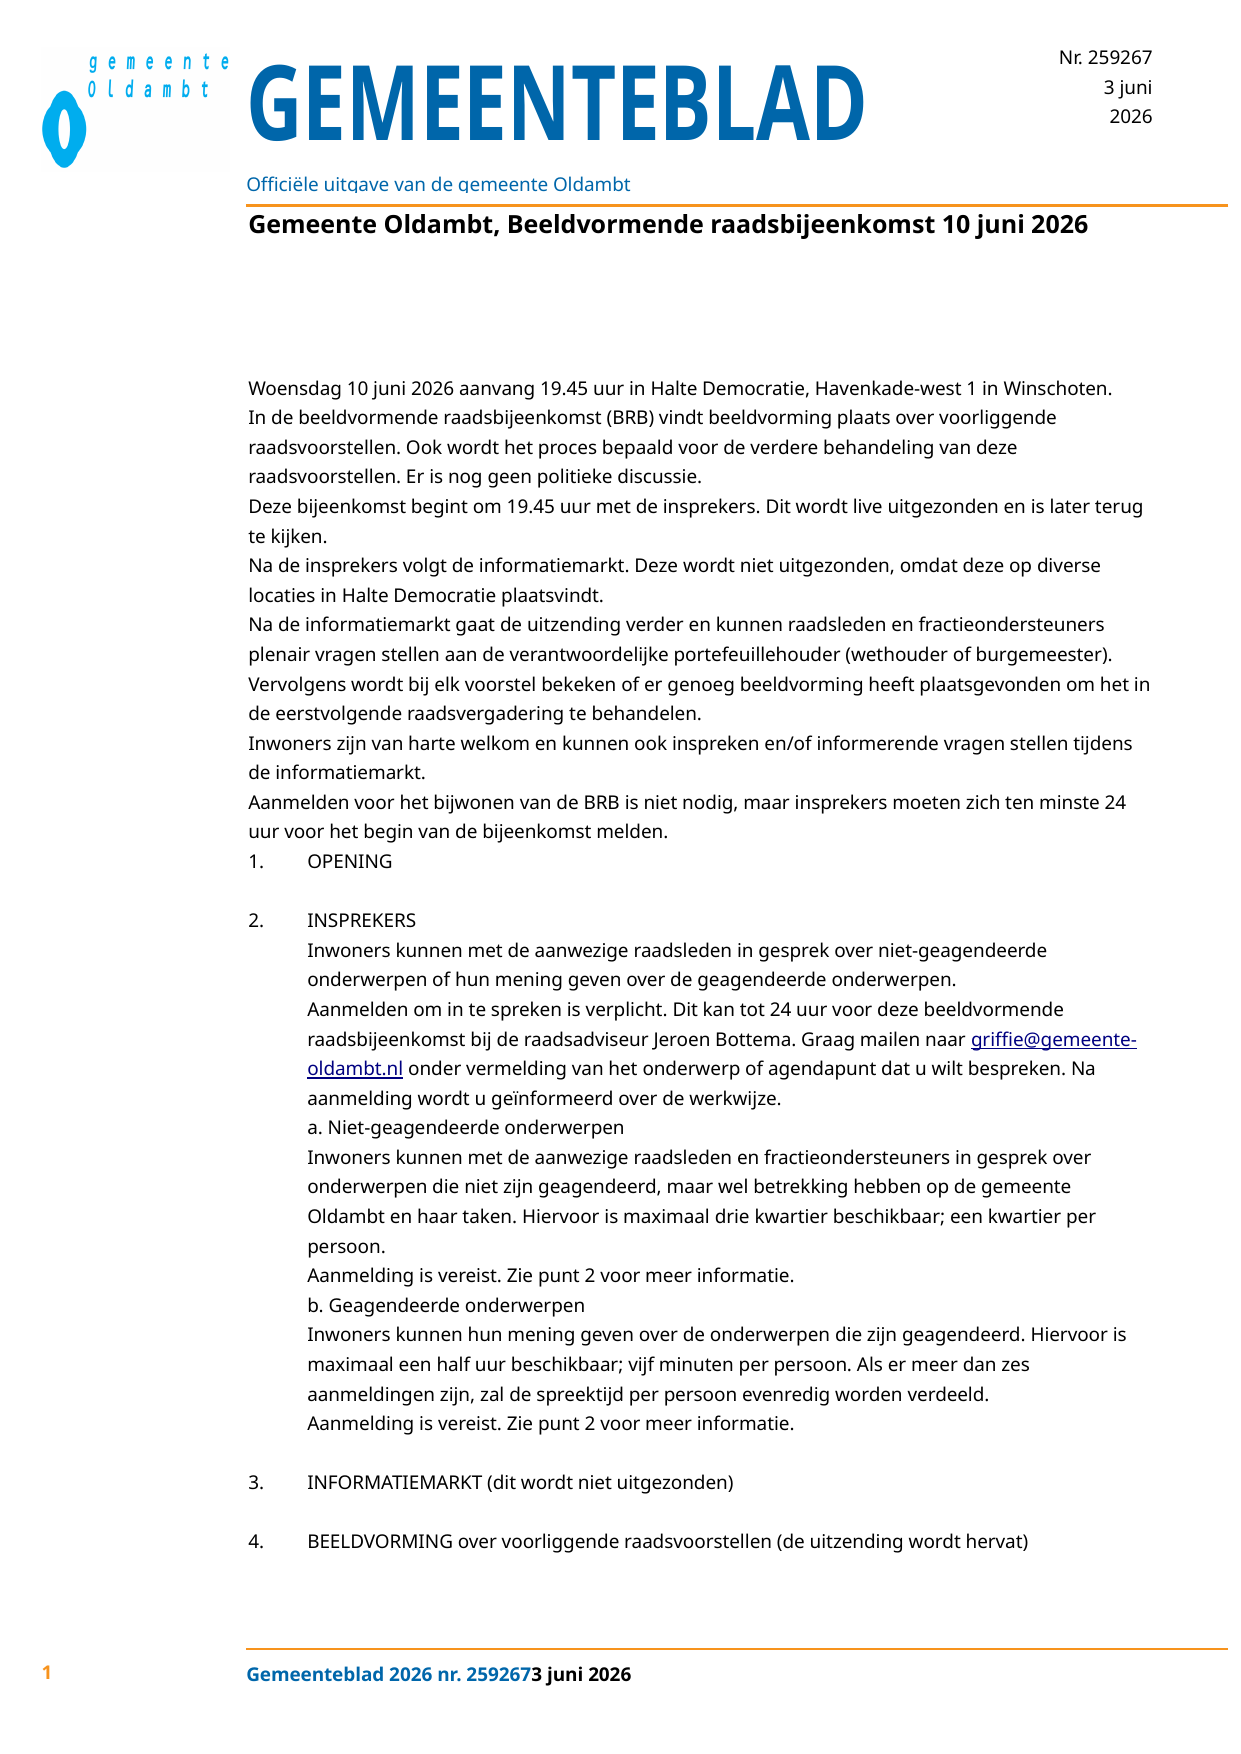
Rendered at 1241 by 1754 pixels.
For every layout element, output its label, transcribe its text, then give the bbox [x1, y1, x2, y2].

list Aanmelding is vereist. Zie punt 2 voor meer informatie. [248, 1410, 1152, 1436]
list Inwoners kunnen hun mening geven over de onderwerpen die zijn geagendeerd. Hiervoor is maximaal een half uur beschikbaar; vijf minuten per persoon. Als er meer dan zes aanmeldingen zijn, zal de spreektijd per persoon evenredig worden verdeeld. [248, 1322, 1152, 1406]
list b. Geagendeerde onderwerpen [248, 1292, 1152, 1318]
list Inwoners kunnen met de aanwezige raadsleden in gesprek over niet-geagendeerde onderwerpen of hun mening geven over de geagendeerde onderwerpen. [248, 937, 1152, 992]
text Inwoners zijn van harte welkom en kunnen ook inspreken en/of informerende vragen stellen tijdens de informatiemarkt. [248, 730, 1152, 785]
text Deze bijeenkomst begint om 19.45 uur met de insprekers. Dit wordt live uitgezonden en is later terug te kijken. [248, 493, 1152, 548]
picture [41, 47, 231, 172]
list OPENING [248, 848, 1152, 874]
text Na de informatiemarkt gaat de uitzending verder en kunnen raadsleden en fractieondersteuners plenair vragen stellen aan de verantwoordelijke portefeuillehouder (wethouder of burgemeester). Vervolgens wordt bij elk voorstel bekeken of er genoeg beeldvorming heeft plaatsgevonden om het in de eerstvolgende raadsvergadering te behandelen. [248, 612, 1152, 726]
text Woensdag 10 juni 2026 aanvang 19.45 uur in Halte Democratie, Havenkade-west 1 in Winschoten. [248, 375, 1152, 401]
list BEELDVORMING over voorliggende raadsvoorstellen (de uitzending wordt hervat) [248, 1529, 1152, 1554]
list Inwoners kunnen met de aanwezige raadsleden en fractieondersteuners in gesprek over onderwerpen die niet zijn geagendeerd, maar wel betrekking hebben op de gemeente Oldambt en haar taken. Hiervoor is maximaal drie kwartier beschikbaar; een kwartier per persoon. [248, 1144, 1152, 1258]
list Aanmelden om in te spreken is verplicht. Dit kan tot 24 uur voor deze beeldvormende raadsbijeenkomst bij de raadsadviseur Jeroen Bottema. Graag mailen naar griffie@gemeente-oldambt.nl onder vermelding van het onderwerp of agendapunt dat u wilt bespreken. Na aanmelding wordt u geïnformeerd over de werkwijze. [248, 996, 1152, 1111]
text Na de insprekers volgt de informatiemarkt. Deze wordt niet uitgezonden, omdat deze op diverse locaties in Halte Democratie plaatsvindt. [248, 552, 1152, 608]
list INSPREKERS [248, 907, 1152, 933]
text Aanmelden voor het bijwonen van de BRB is niet nodig, maar insprekers moeten zich ten minste 24 uur voor het begin van de bijeenkomst melden. [248, 789, 1152, 844]
text Gemeente Oldambt, Beeldvormende raadsbijeenkomst 10 juni 2026 [248, 207, 1152, 241]
list Aanmelding is vereist. Zie punt 2 voor meer informatie. [248, 1262, 1152, 1288]
text In de beeldvormende raadsbijeenkomst (BRB) vindt beeldvorming plaats over voorliggende raadsvoorstellen. Ook wordt het proces bepaald voor de verdere behandeling van deze raadsvoorstellen. Er is nog geen politieke discussie. [248, 404, 1152, 489]
list INFORMATIEMARKT (dit wordt niet uitgezonden) [248, 1469, 1152, 1495]
list a. Niet-geagendeerde onderwerpen [248, 1114, 1152, 1140]
